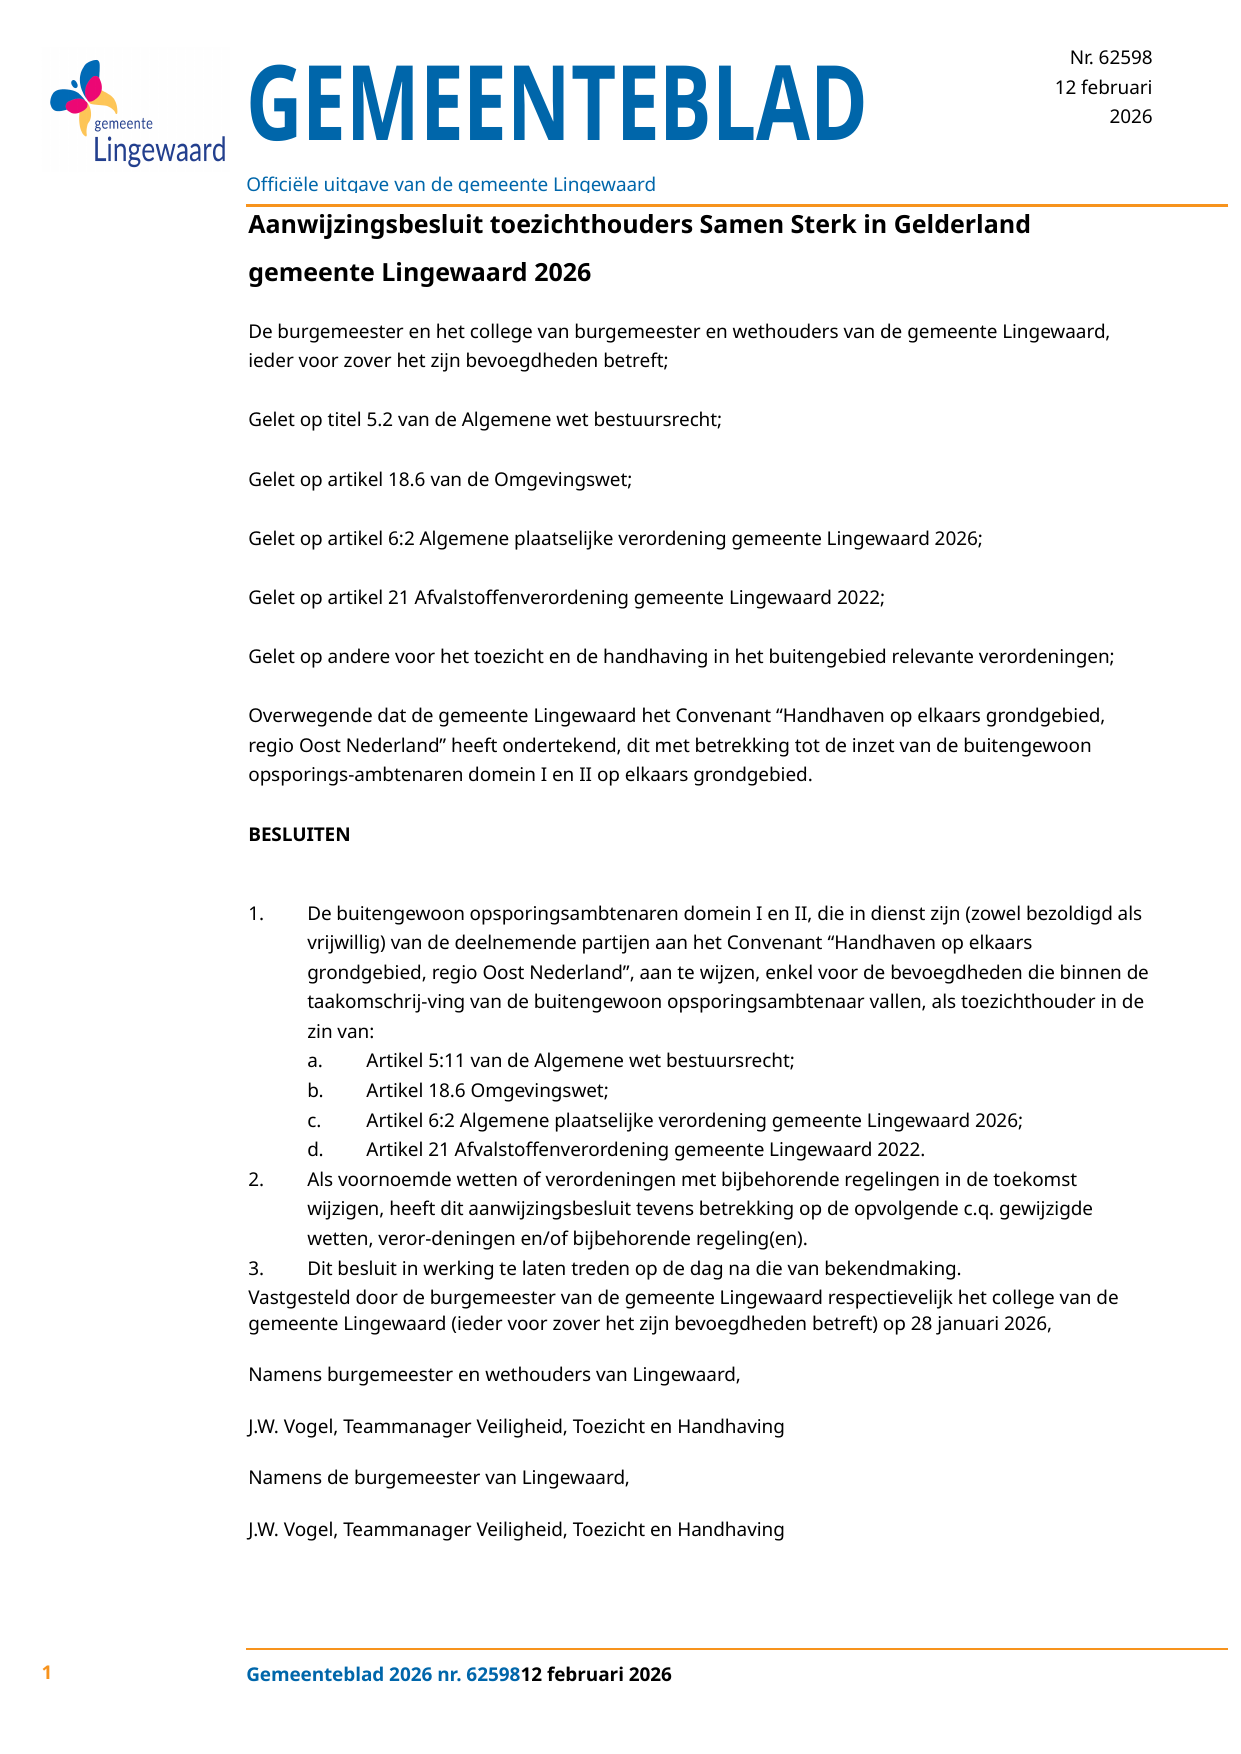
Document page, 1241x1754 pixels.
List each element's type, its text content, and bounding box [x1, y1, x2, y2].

text Overwegende dat de gemeente Lingewaard het Convenant “Handhaven op elkaars grondgebied, regio Oost Nederland” heeft ondertekend, dit met betrekking tot de inzet van de buitengewoon opsporings-ambtenaren domein I en II op elkaars grondgebied. [248, 702, 1152, 787]
text Gelet op artikel 6:2 Algemene plaatselijke verordening gemeente Lingewaard 2026; [248, 525, 1152, 551]
text Namens de burgemeester van Lingewaard, [248, 1464, 1152, 1490]
list Dit besluit in werking te laten treden op de dag na die van bekendmaking. [248, 1255, 1152, 1280]
text Gelet op artikel 18.6 van de Omgevingswet; [248, 466, 1152, 492]
text Aanwijzingsbesluit toezichthouders Samen Sterk in Gelderland gemeente Lingewaard 2026 [248, 207, 1152, 288]
text Vastgesteld door de burgemeester van de gemeente Lingewaard respectievelijk het college van de gemeente Lingewaard (ieder voor zover het zijn bevoegdheden betreft) op 28 januari 2026, [248, 1284, 1152, 1336]
list De buitengewoon opsporingsambtenaren domein I en II, die in dienst zijn (zowel bezoldigd als vrijwillig) van de deelnemende partijen aan het Convenant “Handhaven op elkaars grondgebied, regio Oost Nederland”, aan te wijzen, enkel voor de bevoegdheden die binnen de taakomschrij-ving van de buitengewoon opsporingsambtenaar vallen, als toezichthouder in de zin van: [248, 900, 1152, 1044]
text J.W. Vogel, Teammanager Veiligheid, Toezicht en Handhaving [248, 1516, 1152, 1542]
text Gelet op andere voor het toezicht en de handhaving in het buitengebied relevante verordeningen; [248, 643, 1152, 669]
text J.W. Vogel, Teammanager Veiligheid, Toezicht en Handhaving [248, 1413, 1152, 1439]
list Artikel 6:2 Algemene plaatselijke verordening gemeente Lingewaard 2026; [307, 1107, 1152, 1132]
list Artikel 5:11 van de Algemene wet bestuursrecht; [307, 1048, 1152, 1073]
picture [41, 47, 231, 172]
list Als voornoemde wetten of verordeningen met bijbehorende regelingen in de toekomst wijzigen, heeft dit aanwijzingsbesluit tevens betrekking op de opvolgende c.q. gewijzigde wetten, veror-deningen en/of bijbehorende regeling(en). [248, 1166, 1152, 1251]
text BESLUITEN [248, 821, 1152, 847]
text Gelet op artikel 21 Afvalstoffenverordening gemeente Lingewaard 2022; [248, 584, 1152, 610]
list Artikel 21 Afvalstoffenverordening gemeente Lingewaard 2022. [307, 1136, 1152, 1162]
text Gelet op titel 5.2 van de Algemene wet bestuursrecht; [248, 407, 1152, 432]
text De burgemeester en het college van burgemeester en wethouders van de gemeente Lingewaard, ieder voor zover het zijn bevoegdheden betreft; [248, 318, 1152, 373]
list Artikel 18.6 Omgevingswet; [307, 1077, 1152, 1103]
text Namens burgemeester en wethouders van Lingewaard, [248, 1361, 1152, 1387]
